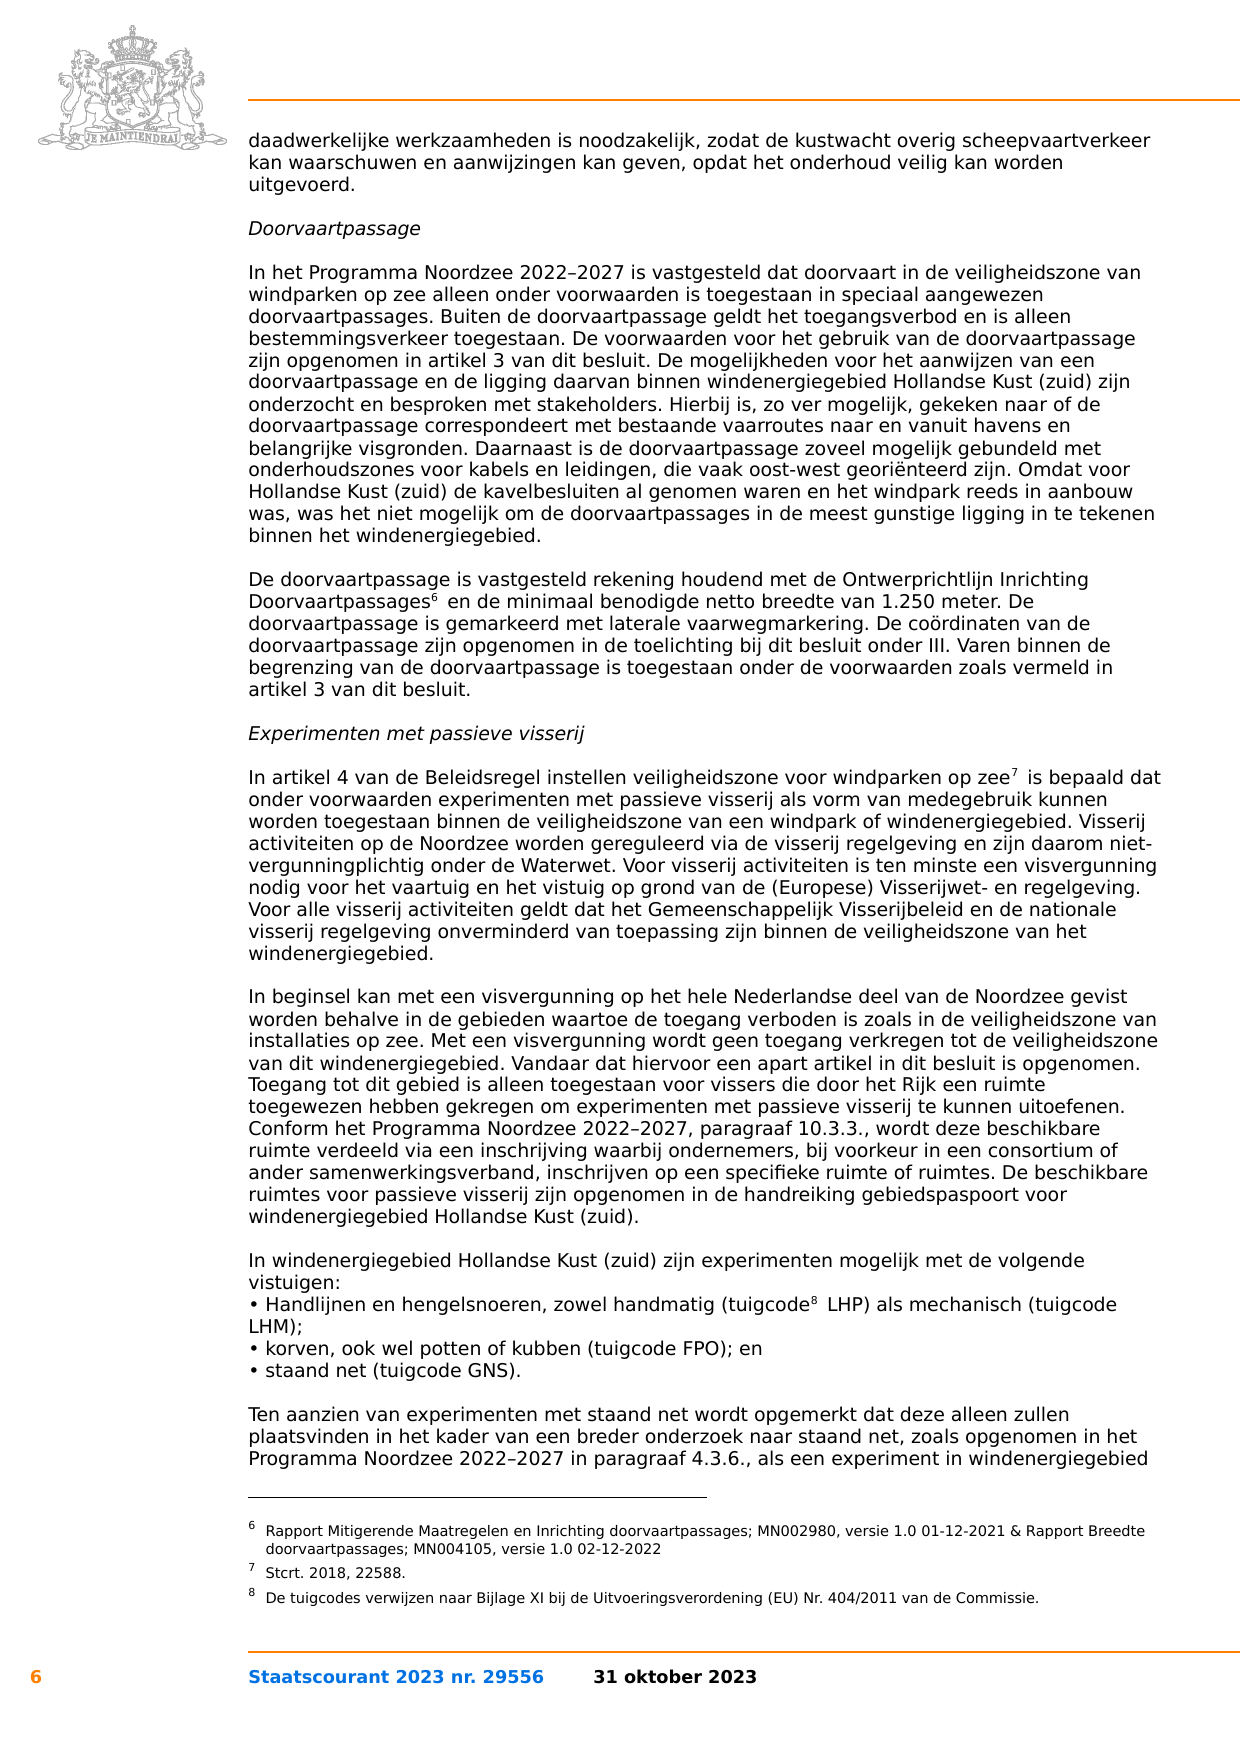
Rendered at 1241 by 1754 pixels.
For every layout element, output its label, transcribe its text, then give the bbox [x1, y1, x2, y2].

text • staand net (tuigcode GNS). [248, 1360, 1163, 1382]
text De doorvaartpassage is vastgesteld rekening houdend met de Ontwerprichtlijn Inrichting Doorvaartpassages en de minimaal benodigde netto breedte van 1.250 meter. De doorvaartpassage is gemarkeerd met laterale vaarwegmarkering. De coördinaten van de doorvaartpassage zijn opgenomen in de toelichting bij dit besluit onder III. Varen binnen de begrenzing van de doorvaartpassage is toegestaan onder de voorwaarden zoals vermeld in artikel 3 van dit besluit. [248, 569, 1163, 701]
text De tuigcodes verwijzen naar Bijlage XI bij de Uitvoeringsverordening (EU) Nr. 404/2011 van de Commissie. [248, 1586, 1163, 1608]
text Stcrt. 2018, 22588. [248, 1561, 1163, 1583]
text • korven, ook wel potten of kubben (tuigcode FPO); en [248, 1338, 1163, 1360]
text In windenergiegebied Hollandse Kust (zuid) zijn experimenten mogelijk met de volgende vistuigen: [248, 1250, 1163, 1294]
subtitle Doorvaartpassage [248, 218, 1163, 240]
subtitle Experimenten met passieve visserij [248, 723, 1163, 745]
text daadwerkelijke werkzaamheden is noodzakelijk, zodat de kustwacht overig scheepvaartverkeer kan waarschuwen en aanwijzingen kan geven, opdat het onderhoud veilig kan worden uitgevoerd. [248, 130, 1163, 196]
text In artikel 4 van de Beleidsregel instellen veiligheidszone voor windparken op zee is bepaald dat onder voorwaarden experimenten met passieve visserij als vorm van medegebruik kunnen worden toegestaan binnen de veiligheidszone van een windpark of windenergiegebied. Visserij activiteiten op de Noordzee worden gereguleerd via de visserij regelgeving en zijn daarom niet-vergunningplichtig onder de Waterwet. Voor visserij activiteiten is ten minste een visvergunning nodig voor het vaartuig en het vistuig op grond van de (Europese) Visserijwet- en regelgeving. Voor alle visserij activiteiten geldt dat het Gemeenschappelijk Visserijbeleid en de nationale visserij regelgeving onverminderd van toepassing zijn binnen de veiligheidszone van het windenergiegebied. [248, 767, 1163, 964]
text Rapport Mitigerende Maatregelen en Inrichting doorvaartpassages; MN002980, versie 1.0 01-12-2021 & Rapport Breedte doorvaartpassages; MN004105, versie 1.0 02-12-2022 [248, 1519, 1163, 1558]
text In beginsel kan met een visvergunning op het hele Nederlandse deel van de Noordzee gevist worden behalve in de gebieden waartoe de toegang verboden is zoals in de veiligheidszone van installaties op zee. Met een visvergunning wordt geen toegang verkregen tot de veiligheidszone van dit windenergiegebied. Vandaar dat hiervoor een apart artikel in dit besluit is opgenomen. Toegang tot dit gebied is alleen toegestaan voor vissers die door het Rijk een ruimte toegewezen hebben gekregen om experimenten met passieve visserij te kunnen uitoefenen. Conform het Programma Noordzee 2022–2027, paragraaf 10.3.3., wordt deze beschikbare ruimte verdeeld via een inschrijving waarbij ondernemers, bij voorkeur in een consortium of ander samenwerkingsverband, inschrijven op een specifieke ruimte of ruimtes. De beschikbare ruimtes voor passieve visserij zijn opgenomen in de handreiking gebiedspaspoort voor windenergiegebied Hollandse Kust (zuid). [248, 986, 1163, 1228]
text • Handlijnen en hengelsnoeren, zowel handmatig (tuigcode LHP) als mechanisch (tuigcode LHM); [248, 1294, 1163, 1338]
picture [38, 25, 227, 150]
text Ten aanzien van experimenten met staand net wordt opgemerkt dat deze alleen zullen plaatsvinden in het kader van een breder onderzoek naar staand net, zoals opgenomen in het Programma Noordzee 2022–2027 in paragraaf 4.3.6., als een experiment in windenergiegebied [248, 1404, 1163, 1470]
text In het Programma Noordzee 2022–2027 is vastgesteld dat doorvaart in de veiligheidszone van windparken op zee alleen onder voorwaarden is toegestaan in speciaal aangewezen doorvaartpassages. Buiten de doorvaartpassage geldt het toegangsverbod en is alleen bestemmingsverkeer toegestaan. De voorwaarden voor het gebruik van de doorvaartpassage zijn opgenomen in artikel 3 van dit besluit. De mogelijkheden voor het aanwijzen van een doorvaartpassage en de ligging daarvan binnen windenergiegebied Hollandse Kust (zuid) zijn onderzocht en besproken met stakeholders. Hierbij is, zo ver mogelijk, gekeken naar of de doorvaartpassage correspondeert met bestaande vaarroutes naar en vanuit havens en belangrijke visgronden. Daarnaast is de doorvaartpassage zoveel mogelijk gebundeld met onderhoudszones voor kabels en leidingen, die vaak oost-west georiënteerd zijn. Omdat voor Hollandse Kust (zuid) de kavelbesluiten al genomen waren en het windpark reeds in aanbouw was, was het niet mogelijk om de doorvaartpassages in de meest gunstige ligging in te tekenen binnen het windenergiegebied. [248, 262, 1163, 547]
